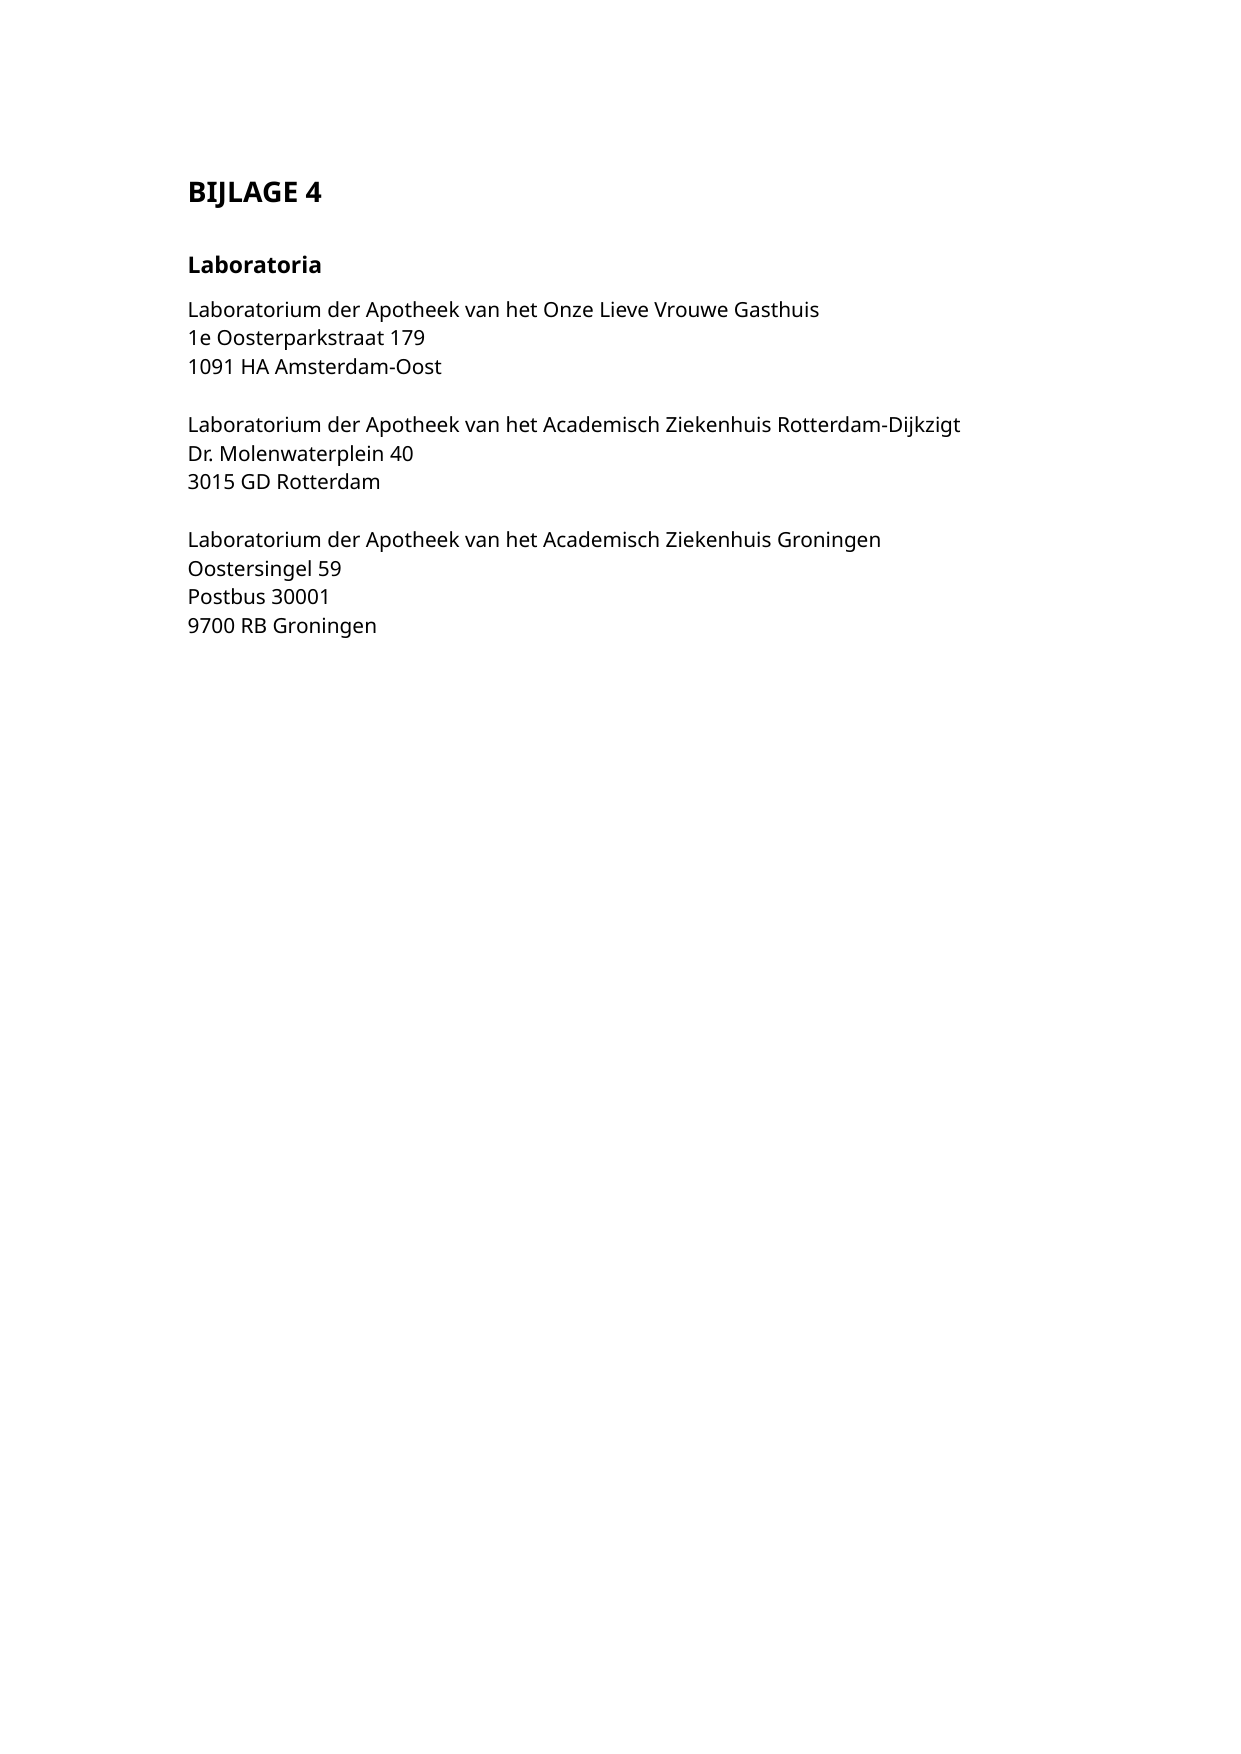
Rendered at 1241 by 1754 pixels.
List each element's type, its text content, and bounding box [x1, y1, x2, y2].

text Laboratorium der Apotheek van het Academisch Ziekenhuis Groningen [187, 526, 1053, 554]
subtitle Laboratoria [187, 249, 1053, 280]
text Postbus 30001 [187, 582, 1053, 611]
text Laboratorium der Apotheek van het Onze Lieve Vrouwe Gasthuis [187, 295, 1053, 323]
text Laboratorium der Apotheek van het Academisch Ziekenhuis Rotterdam-Dijkzigt [187, 410, 1053, 439]
text 3015 GD Rotterdam [187, 467, 1053, 496]
text Dr. Molenwaterplein 40 [187, 439, 1053, 467]
text 1091 HA Amsterdam-Oost [187, 352, 1053, 380]
subtitle BIJLAGE 4 [187, 172, 1053, 211]
text 9700 RB Groningen [187, 611, 1053, 639]
text 1e Oosterparkstraat 179 [187, 323, 1053, 352]
text Oostersingel 59 [187, 554, 1053, 582]
